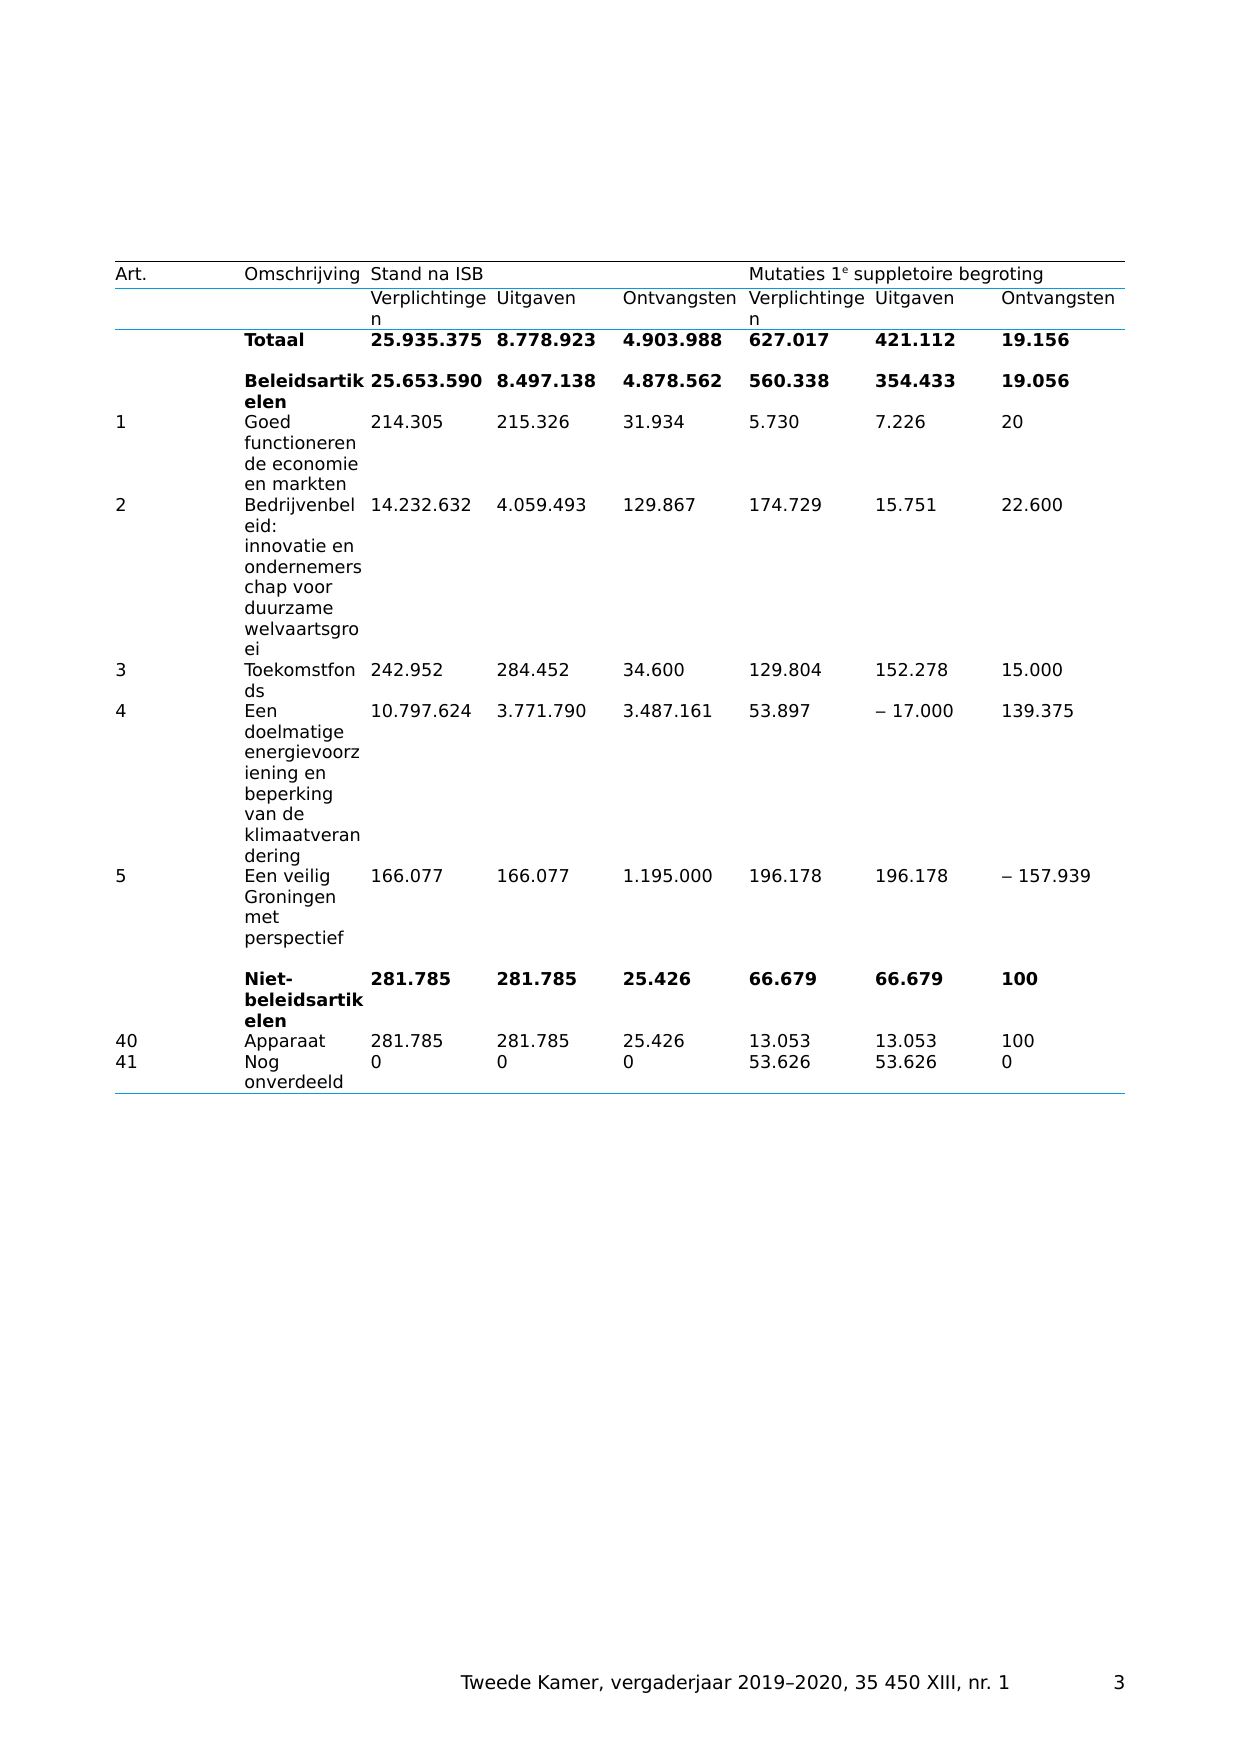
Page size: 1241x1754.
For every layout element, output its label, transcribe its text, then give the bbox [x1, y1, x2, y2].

table_cell 22.600 [998, 495, 1125, 660]
table_cell 281.785 [494, 1031, 620, 1052]
table_cell 560.338 [746, 371, 872, 412]
table_cell 25.653.590 [368, 371, 493, 412]
table_cell Apparaat [241, 1031, 367, 1052]
table_cell [115, 371, 241, 412]
table_cell 174.729 [746, 495, 872, 660]
table_cell 196.178 [872, 866, 998, 949]
table_cell [620, 351, 746, 371]
table_cell 66.679 [746, 969, 872, 1031]
table_cell 1.195.000 [620, 866, 746, 949]
table_cell 3.771.790 [494, 701, 620, 866]
table_cell ‒ 157.939 [998, 866, 1125, 949]
table_cell 31.934 [620, 413, 746, 495]
table_cell [115, 949, 241, 969]
table_cell 4.059.493 [494, 495, 620, 660]
table_cell Art. [115, 262, 241, 288]
table_cell [115, 969, 241, 1031]
table_cell 19.056 [998, 371, 1125, 412]
table_cell 1 [115, 413, 241, 495]
table_cell Verplichtingen [746, 289, 872, 329]
table_cell [494, 949, 620, 969]
table_cell 19.156 [998, 330, 1125, 351]
table_cell [494, 351, 620, 371]
table_cell 215.326 [494, 413, 620, 495]
table_cell 14.232.632 [368, 495, 493, 660]
table_cell [241, 949, 367, 969]
table_cell 354.433 [872, 371, 998, 412]
table_cell 214.305 [368, 413, 493, 495]
table_cell Uitgaven [494, 289, 620, 329]
table_cell 166.077 [368, 866, 493, 949]
table_cell 129.867 [620, 495, 746, 660]
table_cell 25.935.375 [368, 330, 493, 351]
table_cell 0 [494, 1052, 620, 1093]
table_cell 5 [115, 866, 241, 949]
table_cell Ontvangsten [998, 289, 1125, 329]
table_cell Bedrijvenbeleid: innovatie en ondernemerschap voor duurzame welvaartsgroei [241, 495, 367, 660]
table_cell [746, 949, 872, 969]
table_cell Omschrijving [241, 262, 367, 288]
table_cell [872, 351, 998, 371]
table_cell 25.426 [620, 1031, 746, 1052]
table_cell Een doelmatige energievoorziening en beperking van de klimaatverandering [241, 701, 367, 866]
table_cell 41 [115, 1052, 241, 1093]
table_cell 421.112 [872, 330, 998, 351]
table_cell 53.897 [746, 701, 872, 866]
table_cell 281.785 [368, 969, 493, 1031]
table_cell 129.804 [746, 660, 872, 701]
table_cell Totaal [241, 330, 367, 351]
table_cell 4.878.562 [620, 371, 746, 412]
table_cell 0 [620, 1052, 746, 1093]
table_cell 20 [998, 413, 1125, 495]
table_header Wijziging begrotingsstaat van het Ministerie van Economische Zaken en Klimaat (XIII) voor het jaar 2020 (Eerste suppletoire begroting) (bedragen x € 1.000) [115, 213, 1125, 261]
table_cell 15.751 [872, 495, 998, 660]
table_cell [115, 289, 241, 329]
table_cell [998, 351, 1125, 371]
table_cell 8.497.138 [494, 371, 620, 412]
table_cell 281.785 [494, 969, 620, 1031]
table_cell [368, 351, 493, 371]
table_cell 196.178 [746, 866, 872, 949]
table_cell Ontvangsten [620, 289, 746, 329]
table_cell [620, 949, 746, 969]
table_cell Beleidsartikelen [241, 371, 367, 412]
table_cell 0 [368, 1052, 493, 1093]
table_cell 627.017 [746, 330, 872, 351]
table_cell Mutaties 1e suppletoire begroting [746, 262, 1125, 288]
table_cell Een veilig Groningen met perspectief [241, 866, 367, 949]
table_cell 13.053 [872, 1031, 998, 1052]
table_cell 100 [998, 1031, 1125, 1052]
table_cell [746, 351, 872, 371]
table_cell [115, 351, 241, 371]
table_cell 7.226 [872, 413, 998, 495]
table_cell [998, 949, 1125, 969]
table_cell [115, 330, 241, 351]
table_cell 0 [998, 1052, 1125, 1093]
table_cell 281.785 [368, 1031, 493, 1052]
table_cell Verplichtingen [368, 289, 493, 329]
table_cell [241, 289, 367, 329]
table_cell 66.679 [872, 969, 998, 1031]
table_cell Uitgaven [872, 289, 998, 329]
table_cell 2 [115, 495, 241, 660]
table_cell 53.626 [746, 1052, 872, 1093]
table_cell 40 [115, 1031, 241, 1052]
table_cell 100 [998, 969, 1125, 1031]
table_cell 34.600 [620, 660, 746, 701]
table_cell [368, 949, 493, 969]
table_cell [872, 949, 998, 969]
table_cell 53.626 [872, 1052, 998, 1093]
table_cell ‒ 17.000 [872, 701, 998, 866]
table_cell 166.077 [494, 866, 620, 949]
table_cell 284.452 [494, 660, 620, 701]
table_cell 4.903.988 [620, 330, 746, 351]
table_cell 4 [115, 701, 241, 866]
table_cell Toekomstfonds [241, 660, 367, 701]
table_cell 3.487.161 [620, 701, 746, 866]
table_cell 8.778.923 [494, 330, 620, 351]
table_cell Niet-beleidsartikelen [241, 969, 367, 1031]
table_cell [241, 351, 367, 371]
table_cell 25.426 [620, 969, 746, 1031]
table_cell 13.053 [746, 1031, 872, 1052]
table_cell 15.000 [998, 660, 1125, 701]
table_cell 139.375 [998, 701, 1125, 866]
table_cell Nog onverdeeld [241, 1052, 367, 1093]
table_cell 5.730 [746, 413, 872, 495]
table_cell 242.952 [368, 660, 493, 701]
table_cell 152.278 [872, 660, 998, 701]
table_cell 3 [115, 660, 241, 701]
table_cell Goed functionerende economie en markten [241, 413, 367, 495]
table_cell 10.797.624 [368, 701, 493, 866]
table_cell Stand na ISB [368, 262, 746, 288]
